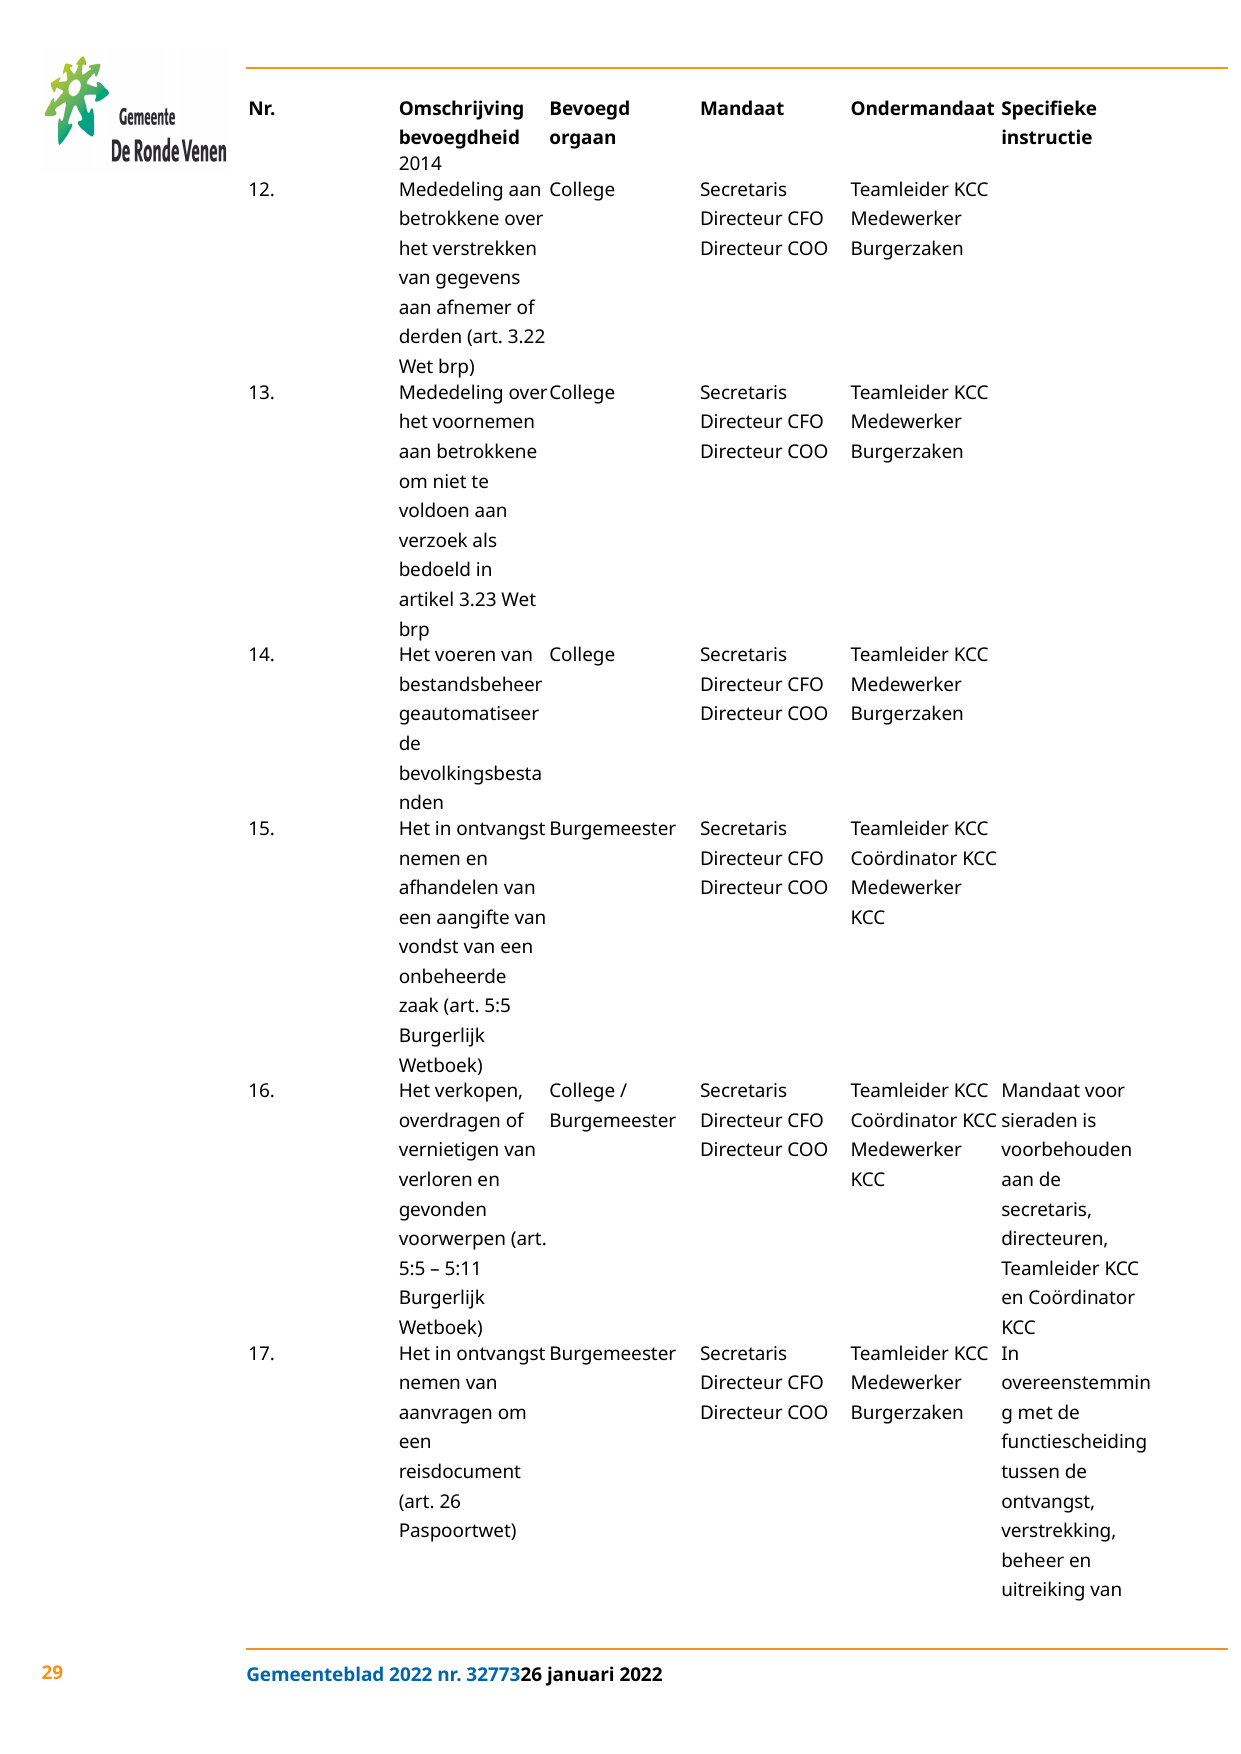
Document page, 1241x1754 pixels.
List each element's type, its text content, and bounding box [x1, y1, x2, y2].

table_cell 13. [248, 379, 398, 641]
table_cell Het voeren van bestandsbeheer geautomatiseerde bevolkingsbestanden [399, 641, 549, 815]
table_cell [248, 150, 398, 176]
table_cell College / Burgemeester [549, 1078, 700, 1340]
table_cell Teamleider KCC Medewerker Burgerzaken [850, 1340, 1001, 1602]
table_header Ondermandaat [850, 95, 1001, 150]
picture [41, 47, 231, 172]
table_cell Het in ontvangst nemen en afhandelen van een aangifte van vondst van een onbeheerde zaak (art. 5:5 Burgerlijk Wetboek) [399, 815, 549, 1077]
table_cell [1001, 379, 1152, 641]
table_cell Secretaris Directeur CFO Directeur COO [700, 1340, 850, 1602]
table_header Specifieke instructie [1001, 95, 1152, 150]
table_header Bevoegd orgaan [549, 95, 700, 150]
table_cell Het verkopen, overdragen of vernietigen van verloren en gevonden voorwerpen (art. 5:5 – 5:11 Burgerlijk Wetboek) [399, 1078, 549, 1340]
table_header Nr. [248, 95, 398, 150]
table_cell Teamleider KCC Coördinator KCC Medewerker KCC [850, 815, 1001, 1077]
table_cell Teamleider KCC Medewerker Burgerzaken [850, 176, 1001, 379]
table_cell [549, 150, 700, 176]
table_cell College [549, 379, 700, 641]
table_cell [1001, 815, 1152, 1077]
table_cell In overeenstemming met de functiescheiding tussen de ontvangst, verstrekking, beheer en uitreiking van [1001, 1340, 1152, 1602]
table_cell 12. [248, 176, 398, 379]
table_cell [700, 150, 850, 176]
table_cell 16. [248, 1078, 398, 1340]
table_cell Teamleider KCC Medewerker Burgerzaken [850, 379, 1001, 641]
table_cell [1001, 641, 1152, 815]
table_cell Secretaris Directeur CFO Directeur COO [700, 815, 850, 1077]
table_cell College [549, 176, 700, 379]
table_cell College [549, 641, 700, 815]
table_cell [850, 150, 1001, 176]
table_cell [1001, 150, 1152, 176]
table_cell Secretaris Directeur CFO Directeur COO [700, 176, 850, 379]
table_cell 15. [248, 815, 398, 1077]
table_cell [1001, 176, 1152, 379]
table_cell 2014 [399, 150, 549, 176]
table_cell Mededeling over het voornemen aan betrokkene om niet te voldoen aan verzoek als bedoeld in artikel 3.23 Wet brp [399, 379, 549, 641]
table_cell Burgemeester [549, 815, 700, 1077]
table_cell Secretaris Directeur CFO Directeur COO [700, 379, 850, 641]
table_header Omschrijving bevoegdheid [399, 95, 549, 150]
table_cell Teamleider KCC Coördinator KCC Medewerker KCC [850, 1078, 1001, 1340]
table_cell Teamleider KCC Medewerker Burgerzaken [850, 641, 1001, 815]
table_cell Secretaris Directeur CFO Directeur COO [700, 641, 850, 815]
table_cell Secretaris Directeur CFO Directeur COO [700, 1078, 850, 1340]
table_cell 14. [248, 641, 398, 815]
table_cell Het in ontvangst nemen van aanvragen om een reisdocument (art. 26 Paspoortwet) [399, 1340, 549, 1602]
table_cell Mededeling aan betrokkene over het verstrekken van gegevens aan afnemer of derden (art. 3.22 Wet brp) [399, 176, 549, 379]
table_cell Mandaat voor sieraden is voorbehouden aan de secretaris, directeuren, Teamleider KCC en Coördinator KCC [1001, 1078, 1152, 1340]
table_cell 17. [248, 1340, 398, 1602]
table_cell Burgemeester [549, 1340, 700, 1602]
table_header Mandaat [700, 95, 850, 150]
